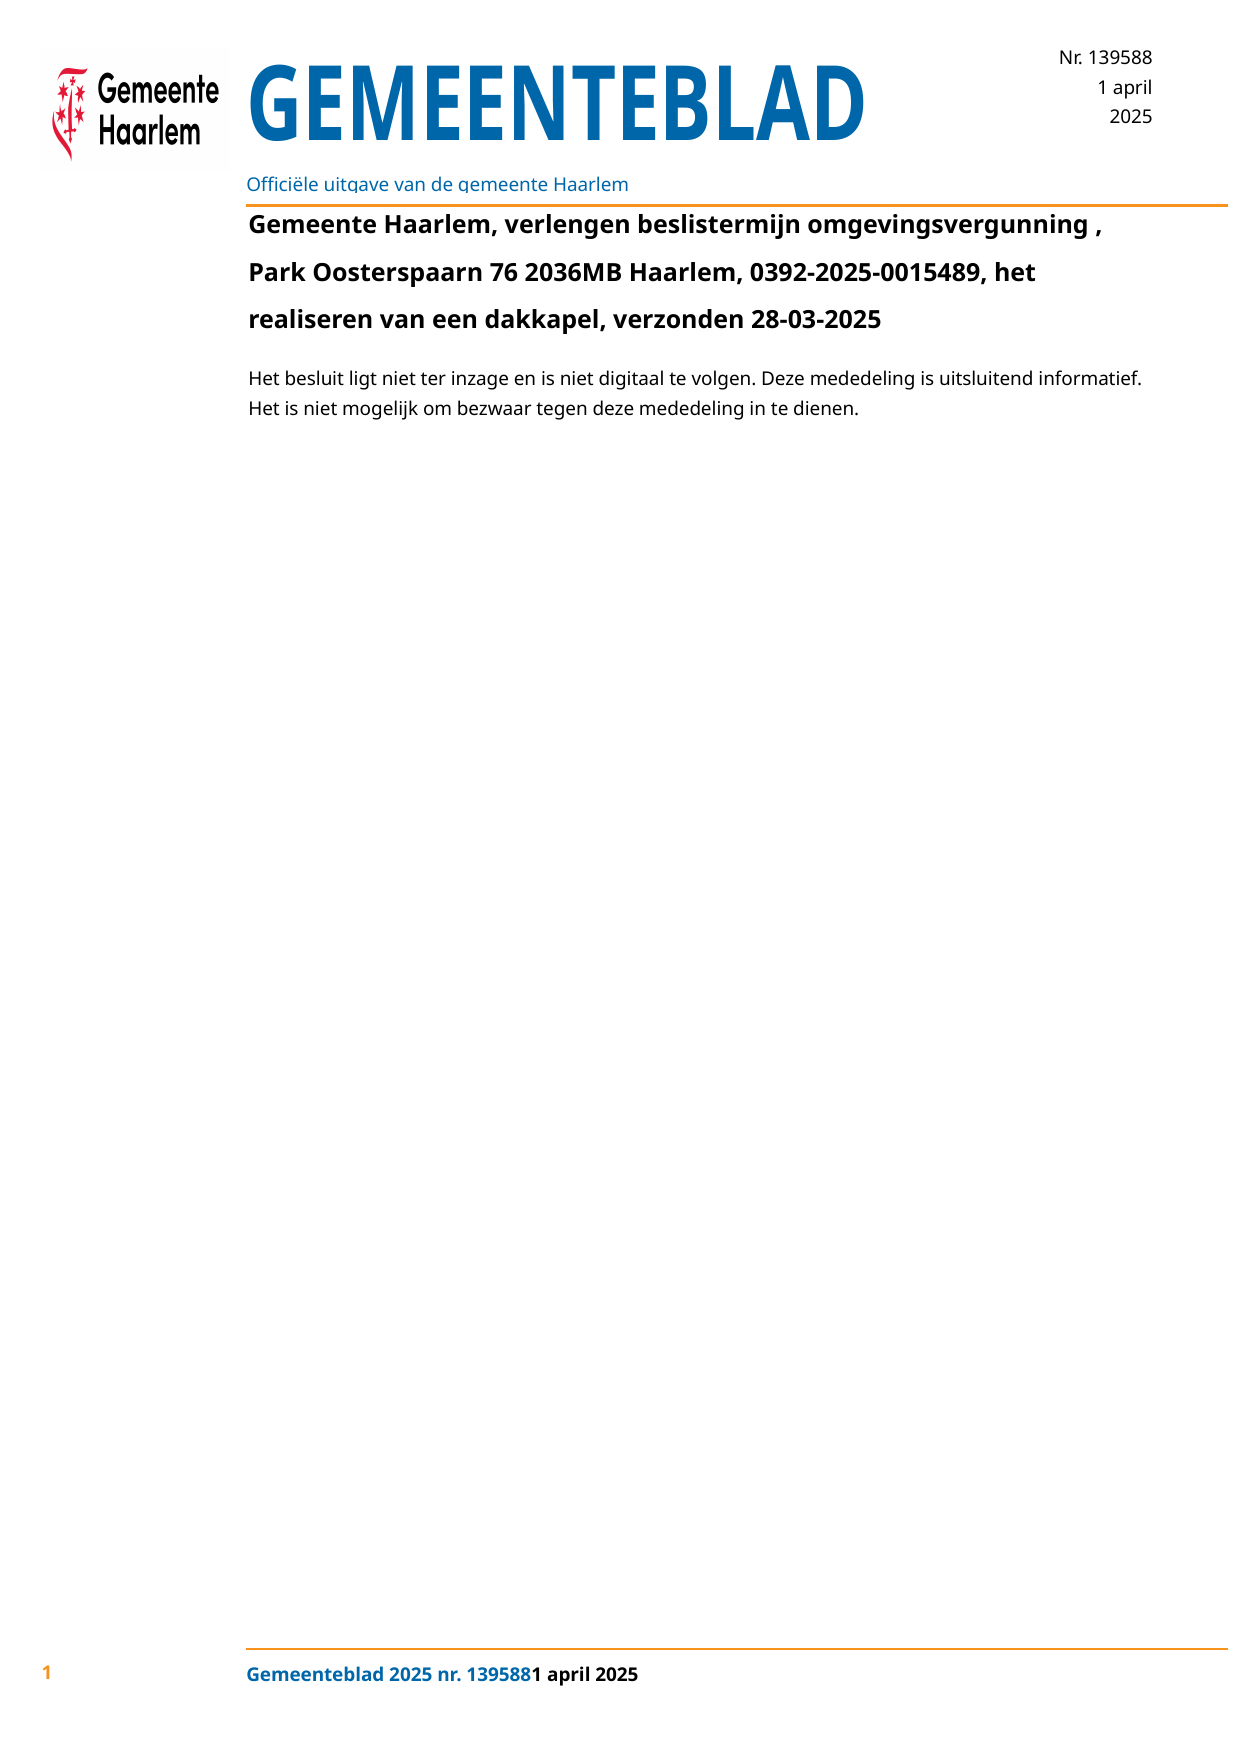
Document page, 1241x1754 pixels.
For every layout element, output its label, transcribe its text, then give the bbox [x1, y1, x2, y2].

text Gemeente Haarlem, verlengen beslistermijn omgevingsvergunning , Park Oosterspaarn 76 2036MB Haarlem, 0392-2025-0015489, het realiseren van een dakkapel, verzonden 28-03-2025 [248, 207, 1152, 336]
picture [41, 47, 231, 172]
text Het besluit ligt niet ter inzage en is niet digitaal te volgen. Deze mededeling is uitsluitend informatief. Het is niet mogelijk om bezwaar tegen deze mededeling in te dienen. [248, 366, 1152, 421]
